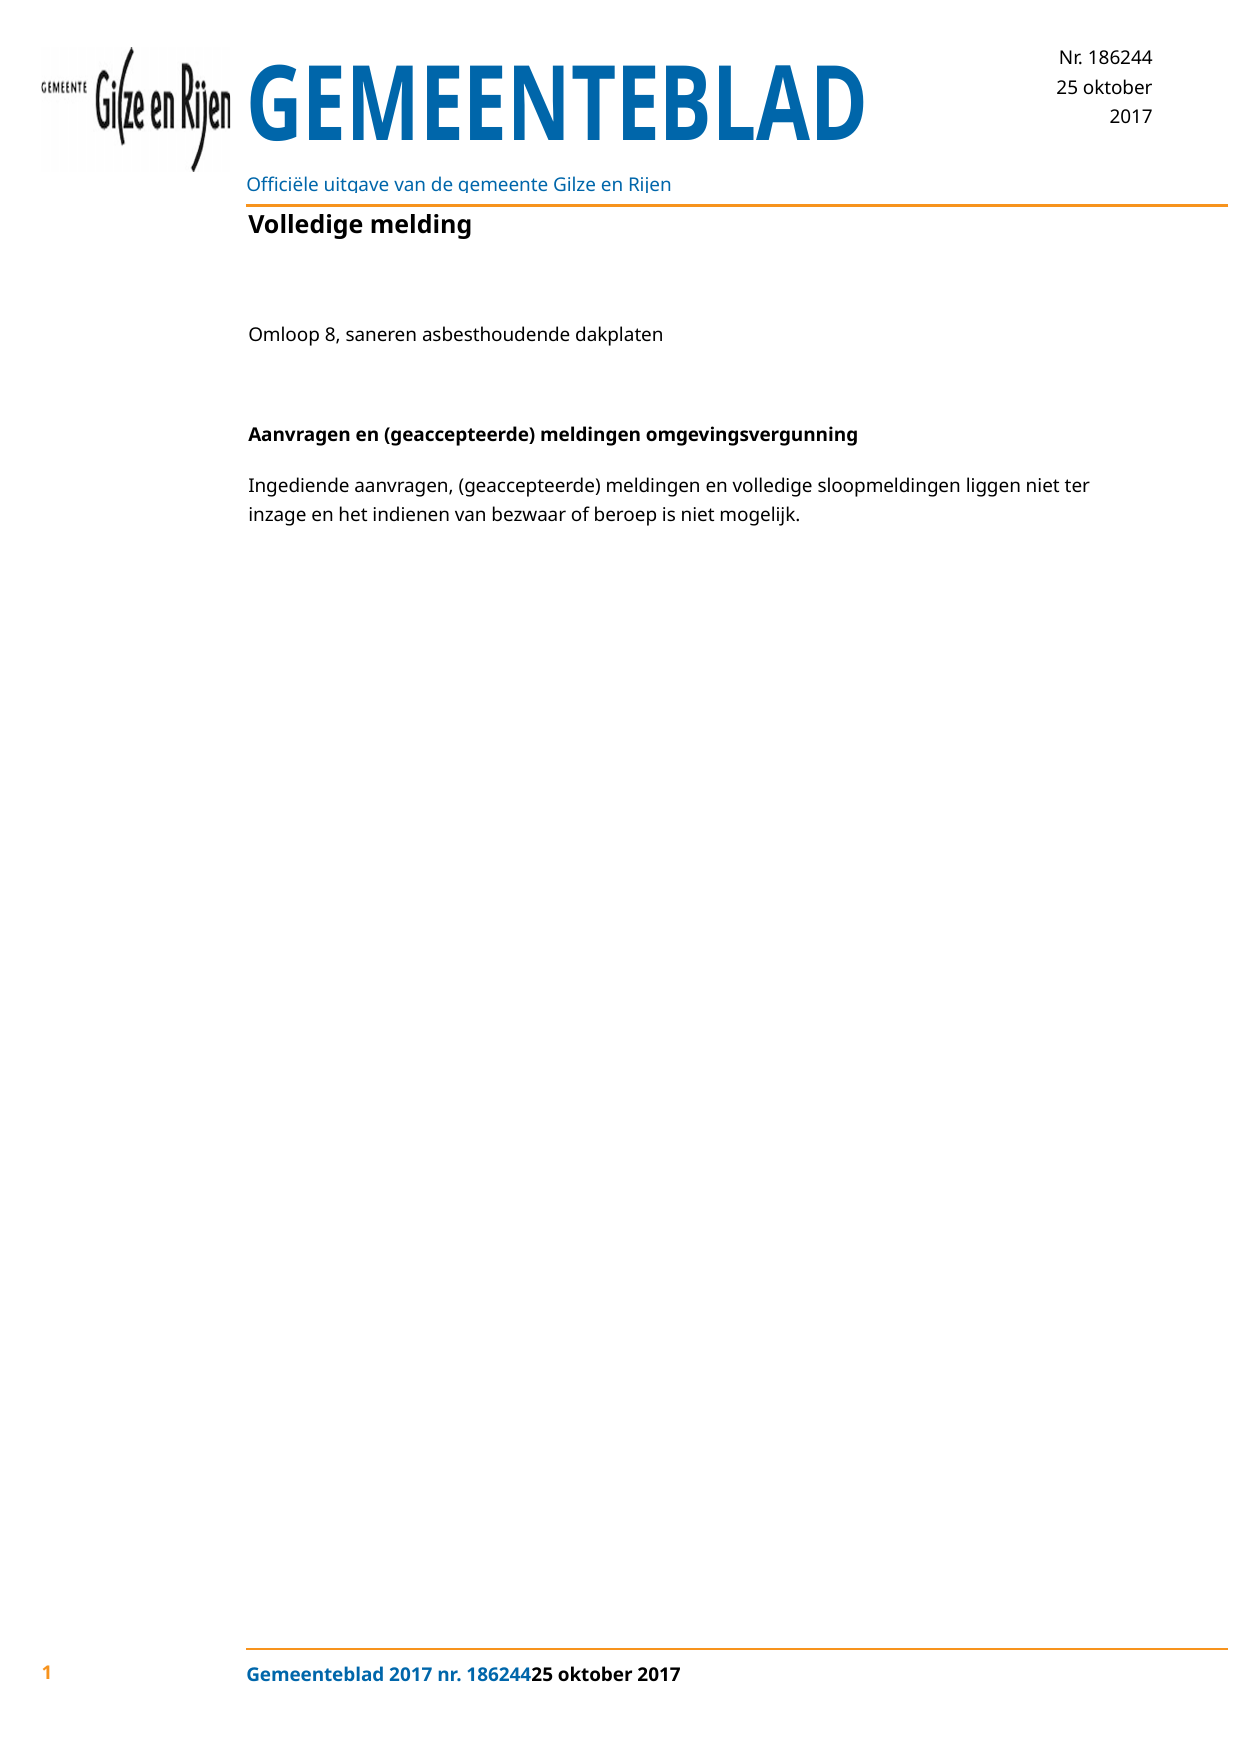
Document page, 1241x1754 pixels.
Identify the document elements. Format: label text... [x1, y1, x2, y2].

text Ingediende aanvragen, (geaccepteerde) meldingen en volledige sloopmeldingen liggen niet ter inzage en het indienen van bezwaar of beroep is niet mogelijk. [248, 472, 1152, 527]
text Omloop 8, saneren asbesthoudende dakplaten [248, 321, 1152, 346]
text Aanvragen en (geaccepteerde) meldingen omgevingsvergunning [248, 422, 1152, 447]
text Volledige melding [248, 207, 1152, 241]
picture [41, 47, 231, 172]
